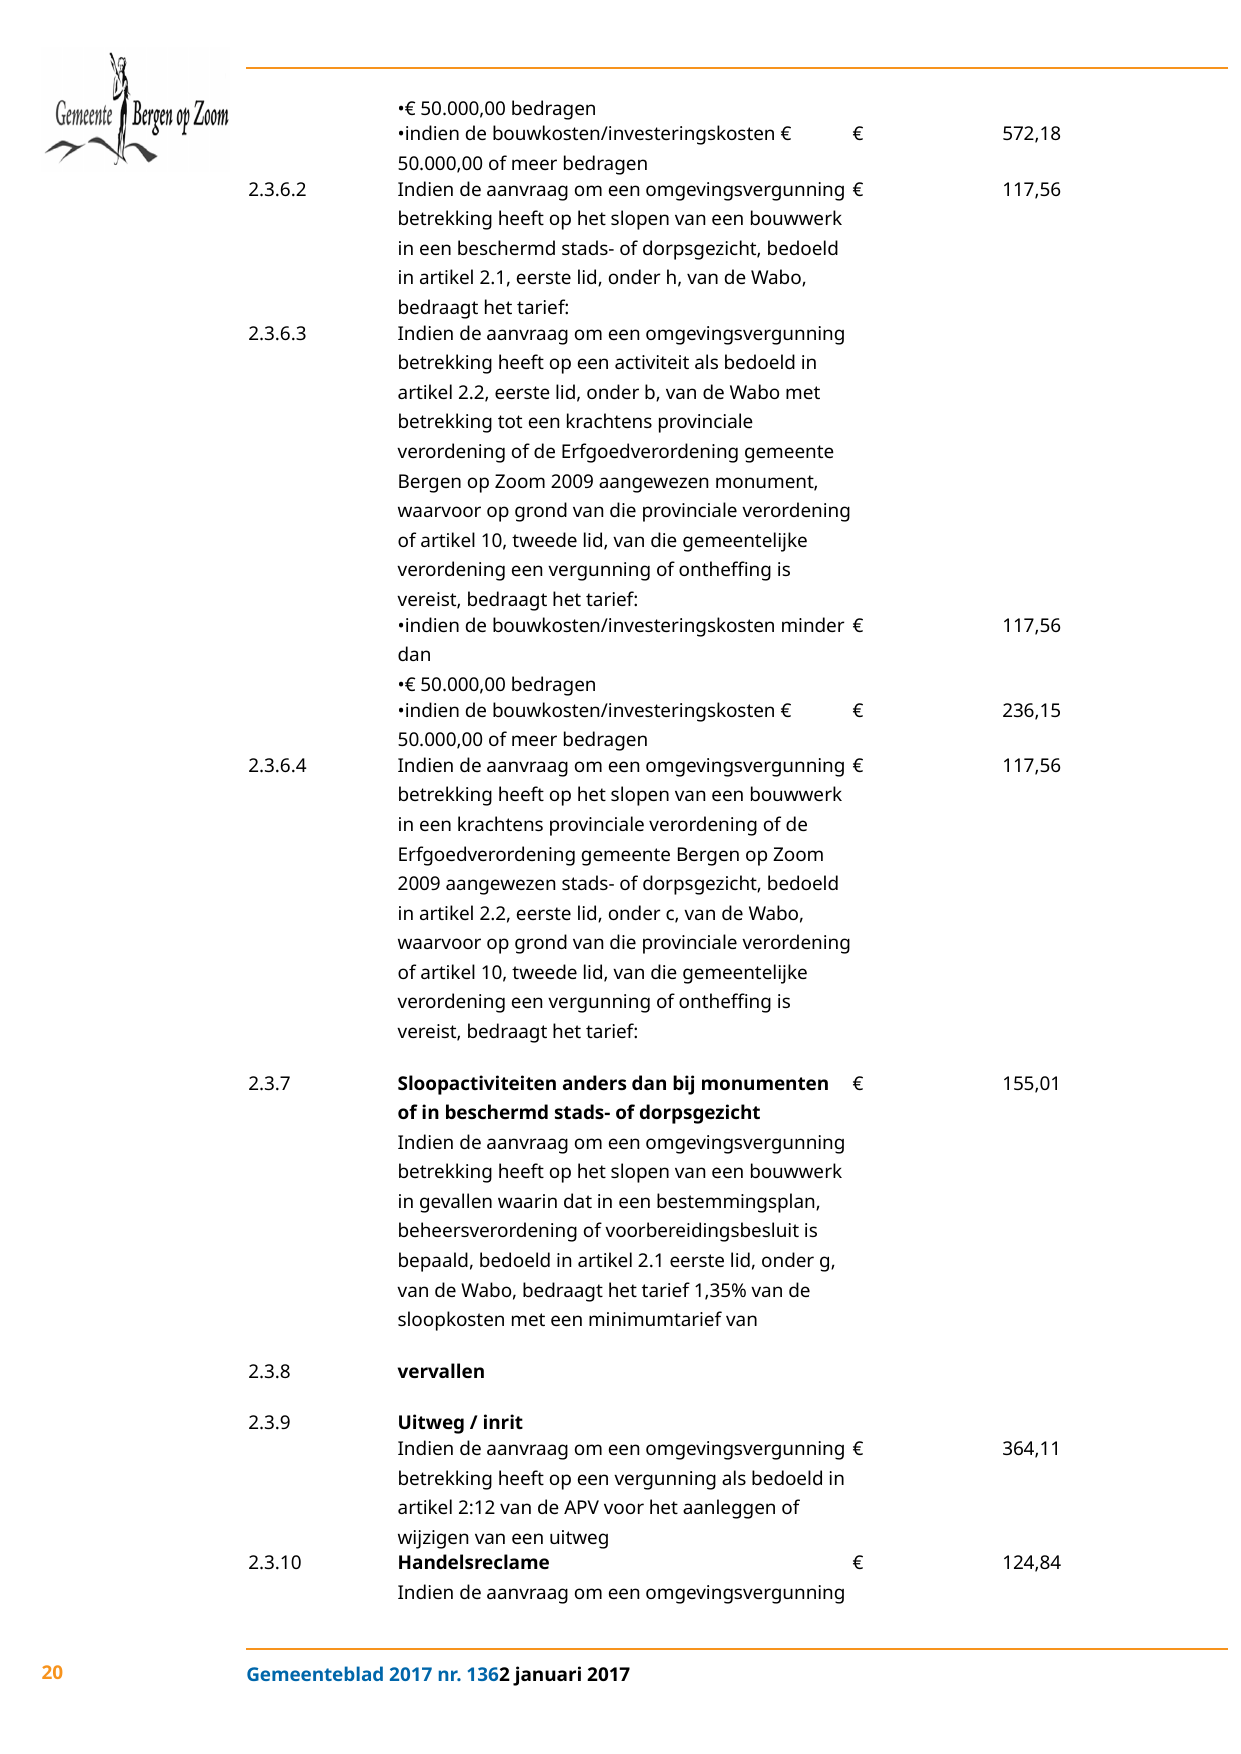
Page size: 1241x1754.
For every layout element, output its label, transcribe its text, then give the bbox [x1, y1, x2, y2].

table_cell [248, 1435, 397, 1549]
table_cell € [853, 697, 1002, 752]
table_cell € [853, 752, 1002, 1044]
table_cell 236,15 [1002, 697, 1152, 752]
table_cell 2.3.7 [248, 1070, 397, 1332]
table_cell 364,11 [1002, 1435, 1152, 1549]
table_cell [1002, 1409, 1152, 1435]
table_cell 572,18 [1002, 121, 1152, 176]
table_cell [248, 1044, 397, 1070]
table_cell 2.3.8 [248, 1358, 397, 1384]
table_cell € [853, 1070, 1002, 1332]
table_cell [248, 1384, 397, 1409]
table_cell •indien de bouwkosten/investeringskosten minder dan •€ 50.000,00 bedragen [398, 612, 852, 697]
table_cell 2.3.9 [248, 1409, 397, 1435]
table_cell € [853, 176, 1002, 320]
table_cell 2.3.10 [248, 1550, 397, 1605]
table_cell € [853, 1435, 1002, 1549]
table_cell 117,56 [1002, 176, 1152, 320]
table_cell •indien de bouwkosten/investeringskosten € 50.000,00 of meer bedragen [398, 697, 852, 752]
table_cell 155,01 [1002, 1070, 1152, 1332]
table_cell [248, 612, 397, 697]
table_cell [248, 95, 397, 121]
table_cell 2.3.6.4 [248, 752, 397, 1044]
table_cell vervallen [398, 1358, 852, 1384]
table_cell Handelsreclame Indien de aanvraag om een omgevingsvergunning [398, 1550, 852, 1605]
table_cell [853, 1358, 1002, 1384]
table_cell [1002, 320, 1152, 612]
table_cell [853, 1384, 1002, 1409]
table_cell [248, 1332, 397, 1358]
table_cell Indien de aanvraag om een omgevingsvergunning betrekking heeft op een activiteit als bedoeld in artikel 2.2, eerste lid, onder b, van de Wabo met betrekking tot een krachtens provinciale verordening of de Erfgoedverordening gemeente Bergen op Zoom 2009 aangewezen monument, waarvoor op grond van die provinciale verordening of artikel 10, tweede lid, van die gemeentelijke verordening een vergunning of ontheffing is vereist, bedraagt het tarief: [398, 320, 852, 612]
table_cell Uitweg / inrit [398, 1409, 852, 1435]
table_cell [398, 1044, 852, 1070]
table_cell 2.3.6.2 [248, 176, 397, 320]
table_cell 124,84 [1002, 1550, 1152, 1605]
table_cell Indien de aanvraag om een omgevingsvergunning betrekking heeft op het slopen van een bouwwerk in een beschermd stads- of dorpsgezicht, bedoeld in artikel 2.1, eerste lid, onder h, van de Wabo, bedraagt het tarief: [398, 176, 852, 320]
table_cell [248, 697, 397, 752]
table_cell [398, 1332, 852, 1358]
table_cell Indien de aanvraag om een omgevingsvergunning betrekking heeft op een vergunning als bedoeld in artikel 2:12 van de APV voor het aanleggen of wijzigen van een uitweg [398, 1435, 852, 1549]
table_cell 2.3.6.3 [248, 320, 397, 612]
picture [41, 47, 231, 172]
table_cell [853, 95, 1002, 121]
table_cell Sloopactiviteiten anders dan bij monumenten of in beschermd stads- of dorpsgezicht Indien de aanvraag om een omgevingsvergunning betrekking heeft op het slopen van een bouwwerk in gevallen waarin dat in een bestemmingsplan, beheersverordening of voorbereidingsbesluit is bepaald, bedoeld in artikel 2.1 eerste lid, onder g, van de Wabo, bedraagt het tarief 1,35% van de sloopkosten met een minimumtarief van [398, 1070, 852, 1332]
table_cell 117,56 [1002, 752, 1152, 1044]
table_cell [1002, 1358, 1152, 1384]
table_cell € [853, 1550, 1002, 1605]
table_cell [1002, 1384, 1152, 1409]
table_cell [248, 121, 397, 176]
table_cell [398, 1384, 852, 1409]
table_cell [1002, 1332, 1152, 1358]
table_cell [853, 1409, 1002, 1435]
table_cell [1002, 1044, 1152, 1070]
table_cell € [853, 612, 1002, 697]
table_cell Indien de aanvraag om een omgevingsvergunning betrekking heeft op het slopen van een bouwwerk in een krachtens provinciale verordening of de Erfgoedverordening gemeente Bergen op Zoom 2009 aangewezen stads- of dorpsgezicht, bedoeld in artikel 2.2, eerste lid, onder c, van de Wabo, waarvoor op grond van die provinciale verordening of artikel 10, tweede lid, van die gemeentelijke verordening een vergunning of ontheffing is vereist, bedraagt het tarief: [398, 752, 852, 1044]
table_cell [853, 320, 1002, 612]
table_cell 117,56 [1002, 612, 1152, 697]
table_cell •indien de bouwkosten/investeringskosten € 50.000,00 of meer bedragen [398, 121, 852, 176]
table_cell [1002, 95, 1152, 121]
table_cell € [853, 121, 1002, 176]
table_cell [853, 1332, 1002, 1358]
table_cell [853, 1044, 1002, 1070]
table_cell •€ 50.000,00 bedragen [398, 95, 852, 121]
